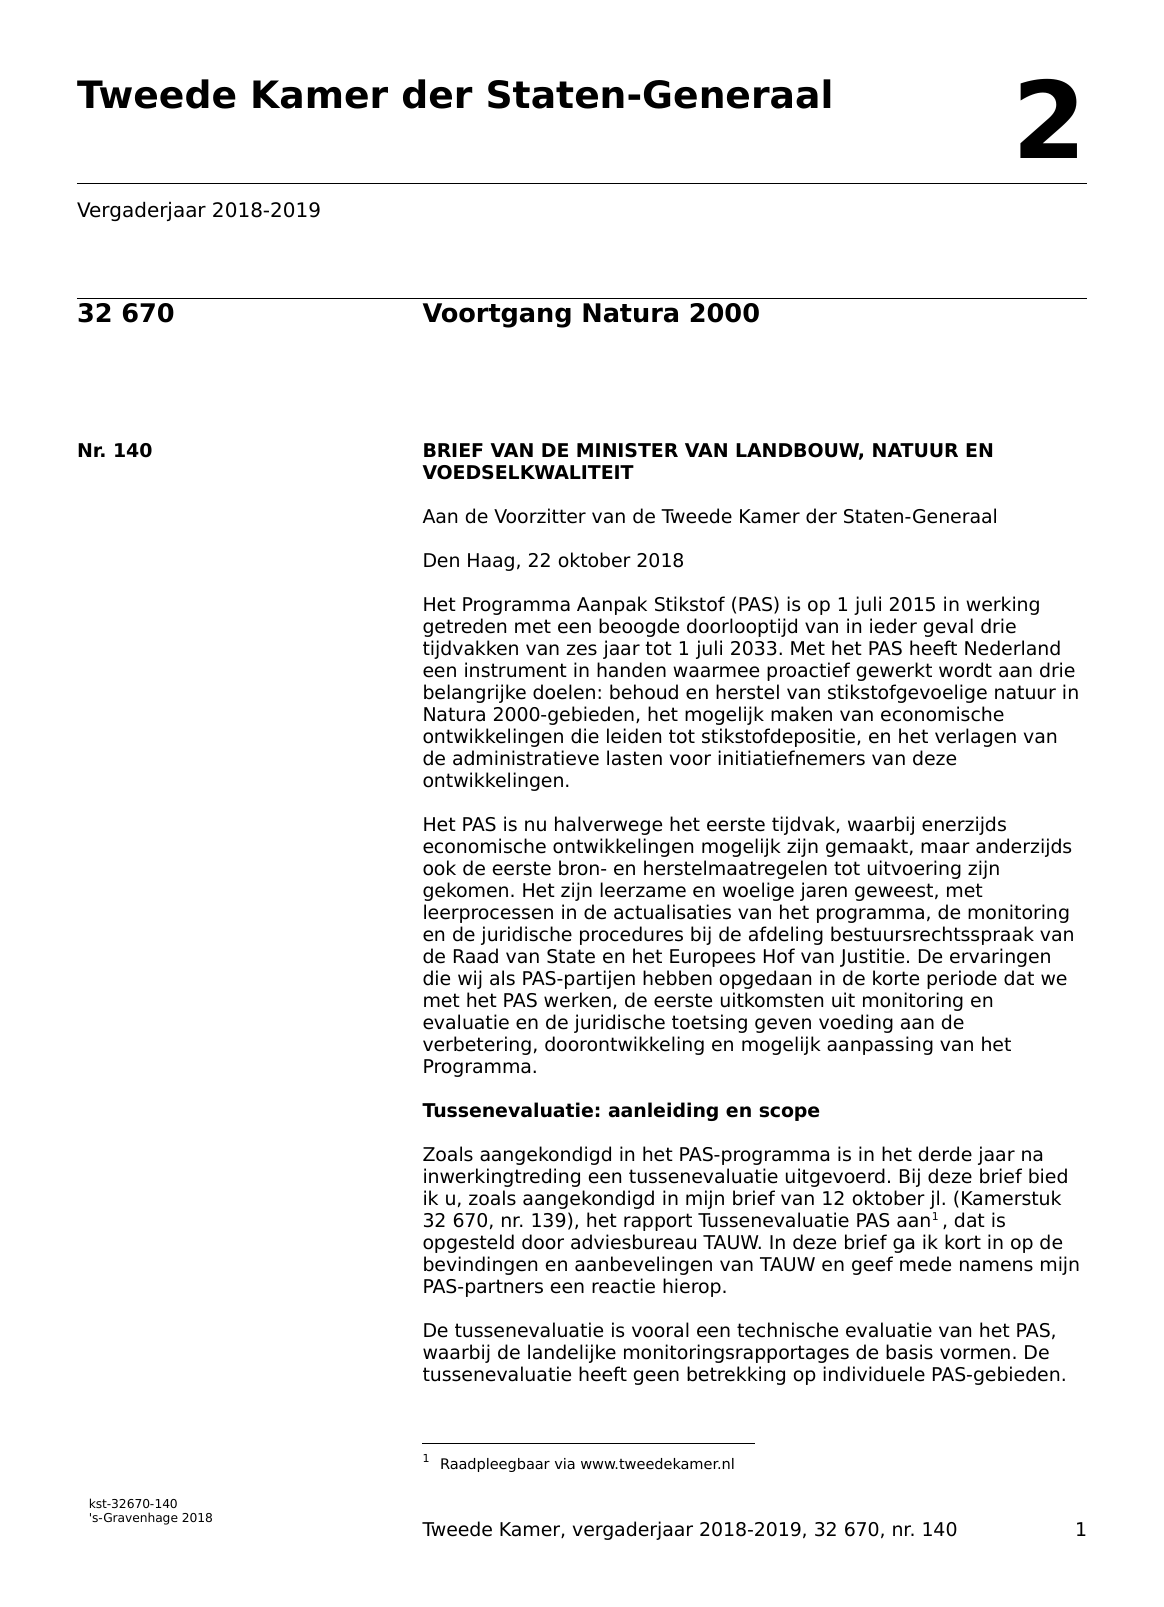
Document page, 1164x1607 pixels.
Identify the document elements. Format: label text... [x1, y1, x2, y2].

table_cell Vergaderjaar 2018-2019 [77, 184, 1087, 298]
subtitle Tussenevaluatie: aanleiding en scope [422, 1100, 1087, 1122]
text Aan de Voorzitter van de Tweede Kamer der Staten-Generaal [422, 506, 1087, 528]
text kst-32670-140 [88, 1497, 323, 1511]
subtitle Nr. 140 BRIEF VAN DE MINISTER VAN LANDBOUW, NATUUR EN VOEDSELKWALITEIT [77, 440, 1087, 484]
text De tussenevaluatie is vooral een technische evaluatie van het PAS, waarbij de landelijke monitoringsrapportages de basis vormen. De tussenevaluatie heeft geen betrekking op individuele PAS-gebieden. [422, 1320, 1087, 1386]
text Raadpleegbaar via www.tweedekamer.nl [422, 1452, 1087, 1474]
text Het Programma Aanpak Stikstof (PAS) is op 1 juli 2015 in werking getreden met een beoogde doorlooptijd van in ieder geval drie tijdvakken van zes jaar tot 1 juli 2033. Met het PAS heeft Nederland een instrument in handen waarmee proactief gewerkt wordt aan drie belangrijke doelen: behoud en herstel van stikstofgevoelige natuur in Natura 2000-gebieden, het mogelijk maken van economische ontwikkelingen die leiden tot stikstofdepositie, en het verlagen van de administratieve lasten voor initiatiefnemers van deze ontwikkelingen. [422, 594, 1087, 792]
table_header Tweede Kamer der Staten-Generaal [77, 59, 886, 183]
text Zoals aangekondigd in het PAS-programma is in het derde jaar na inwerkingtreding een tussenevaluatie uitgevoerd. Bij deze brief bied ik u, zoals aangekondigd in mijn brief van 12 oktober jl. (Kamerstuk 32 670, nr. 139), het rapport Tussenevaluatie PAS aan, dat is opgesteld door adviesbureau TAUW. In deze brief ga ik kort in op de bevindingen en aanbevelingen van TAUW en geef mede namens mijn PAS-partners een reactie hierop. [422, 1144, 1087, 1298]
text Het PAS is nu halverwege het eerste tijdvak, waarbij enerzijds economische ontwikkelingen mogelijk zijn gemaakt, maar anderzijds ook de eerste bron- en herstelmaatregelen tot uitvoering zijn gekomen. Het zijn leerzame en woelige jaren geweest, met leerprocessen in de actualisaties van het programma, de monitoring en de juridische procedures bij de afdeling bestuursrechtsspraak van de Raad van State en het Europees Hof van Justitie. De ervaringen die wij als PAS-partijen hebben opgedaan in de korte periode dat we met het PAS werken, de eerste uitkomsten uit monitoring en evaluatie en de juridische toetsing geven voeding aan de verbetering, doorontwikkeling en mogelijk aanpassing van het Programma. [422, 814, 1087, 1078]
text 's-Gravenhage 2018 [88, 1511, 323, 1525]
table_header 2 [886, 59, 1087, 183]
text Den Haag, 22 oktober 2018 [422, 550, 1087, 572]
subtitle 32 670 Voortgang Natura 2000 [77, 299, 1087, 329]
